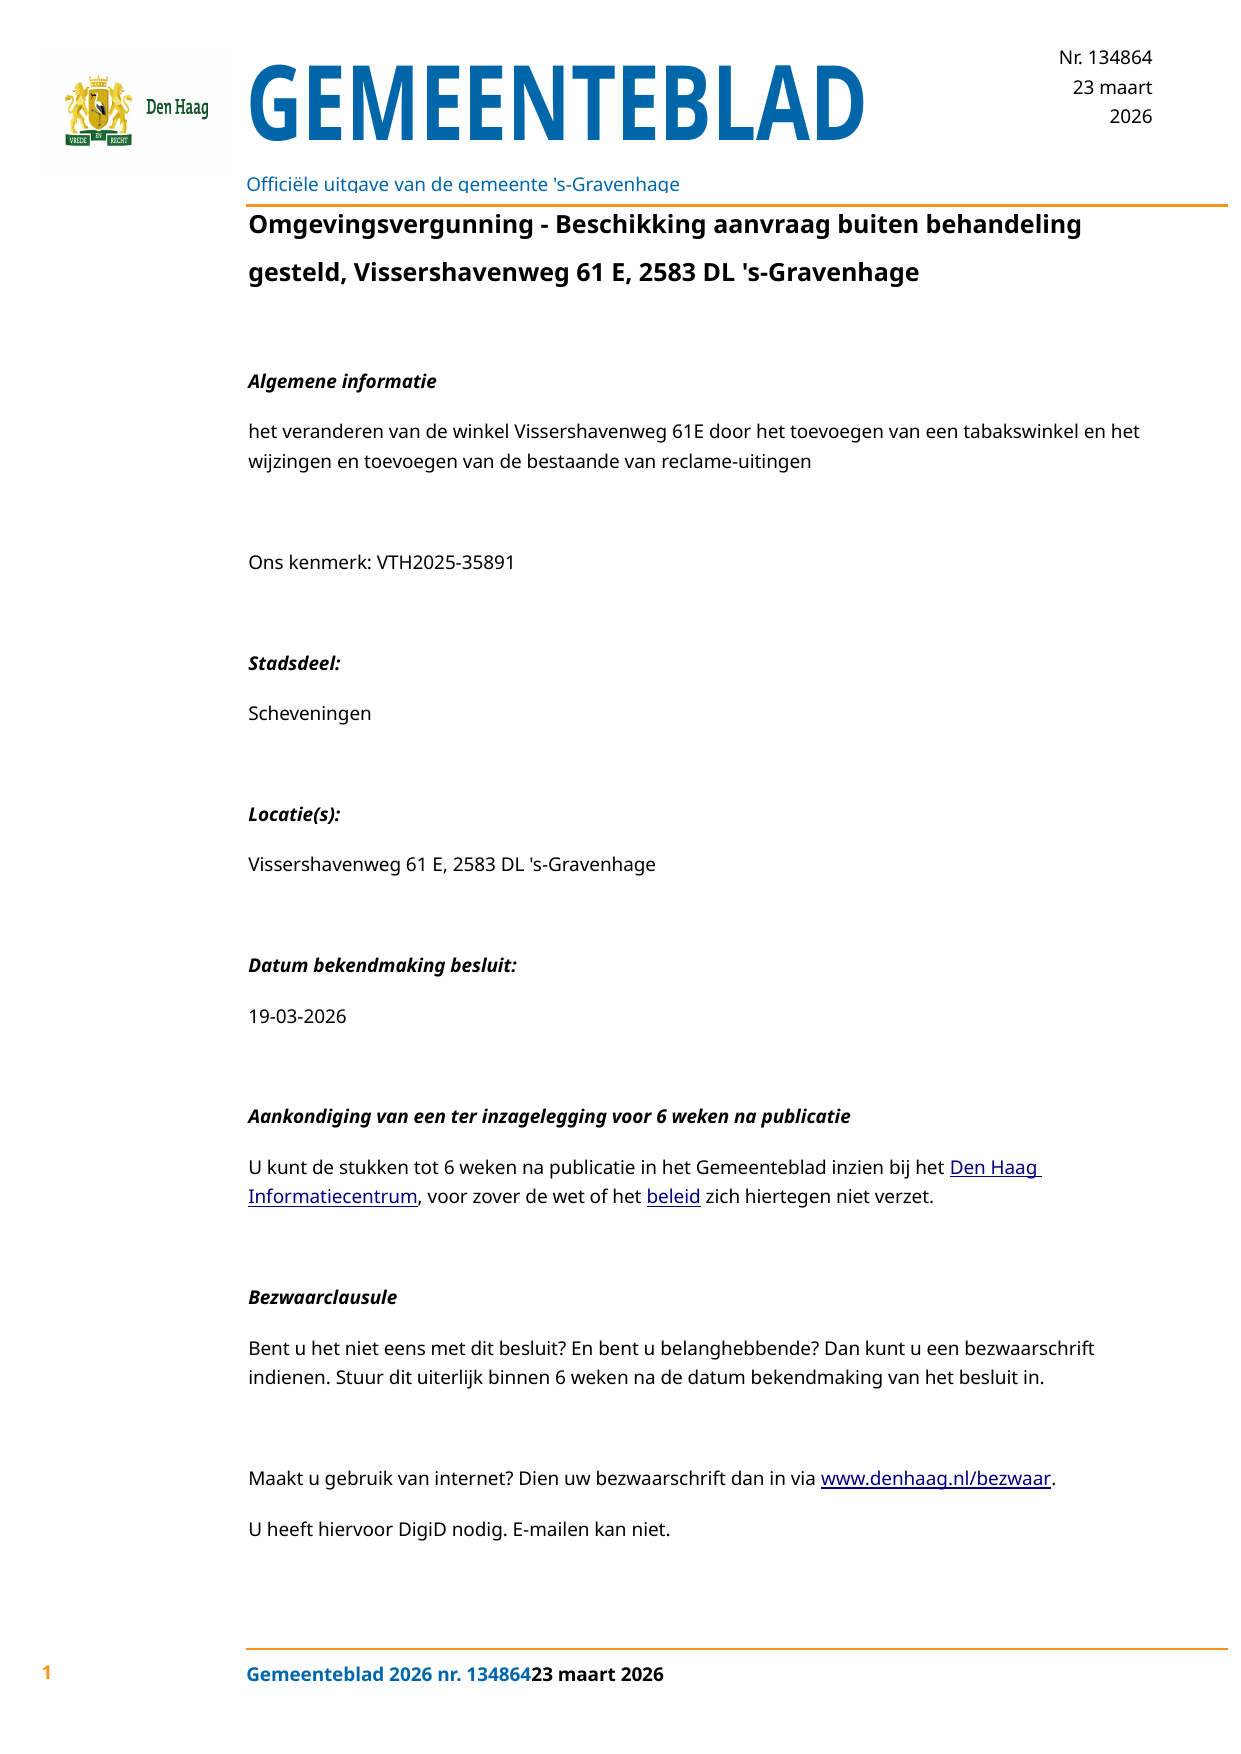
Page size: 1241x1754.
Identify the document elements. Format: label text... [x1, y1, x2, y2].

text U heeft hiervoor DigiD nodig. E-mailen kan niet. [248, 1516, 1152, 1542]
picture [41, 47, 231, 172]
text Aankondiging van een ter inzagelegging voor 6 weken na publicatie [248, 1104, 1152, 1129]
text Datum bekendmaking besluit: [248, 952, 1152, 978]
text Stadsdeel: [248, 650, 1152, 676]
text Ons kenmerk: VTH2025-35891 [248, 549, 1152, 575]
text Bent u het niet eens met dit besluit? En bent u belanghebbende? Dan kunt u een bezwaarschrift indienen. Stuur dit uiterlijk binnen 6 weken na de datum bekendmaking van het besluit in. [248, 1335, 1152, 1390]
text Vissershavenweg 61 E, 2583 DL 's-Gravenhage [248, 852, 1152, 877]
text Omgevingsvergunning - Beschikking aanvraag buiten behandeling gesteld, Vissershavenweg 61 E, 2583 DL 's-Gravenhage [248, 207, 1152, 288]
text het veranderen van de winkel Vissershavenweg 61E door het toevoegen van een tabakswinkel en het wijzingen en toevoegen van de bestaande van reclame-uitingen [248, 419, 1152, 474]
text U kunt de stukken tot 6 weken na publicatie in het Gemeenteblad inzien bij het Den Haag Informatiecentrum, voor zover de wet of het beleid zich hiertegen niet verzet. [248, 1154, 1152, 1209]
text Algemene informatie [248, 368, 1152, 394]
text Locatie(s): [248, 801, 1152, 827]
text 19-03-2026 [248, 1003, 1152, 1029]
text Scheveningen [248, 700, 1152, 726]
text Bezwaarclausule [248, 1284, 1152, 1310]
text Maakt u gebruik van internet? Dien uw bezwaarschrift dan in via www.denhaag.nl/bezwaar. [248, 1465, 1152, 1491]
